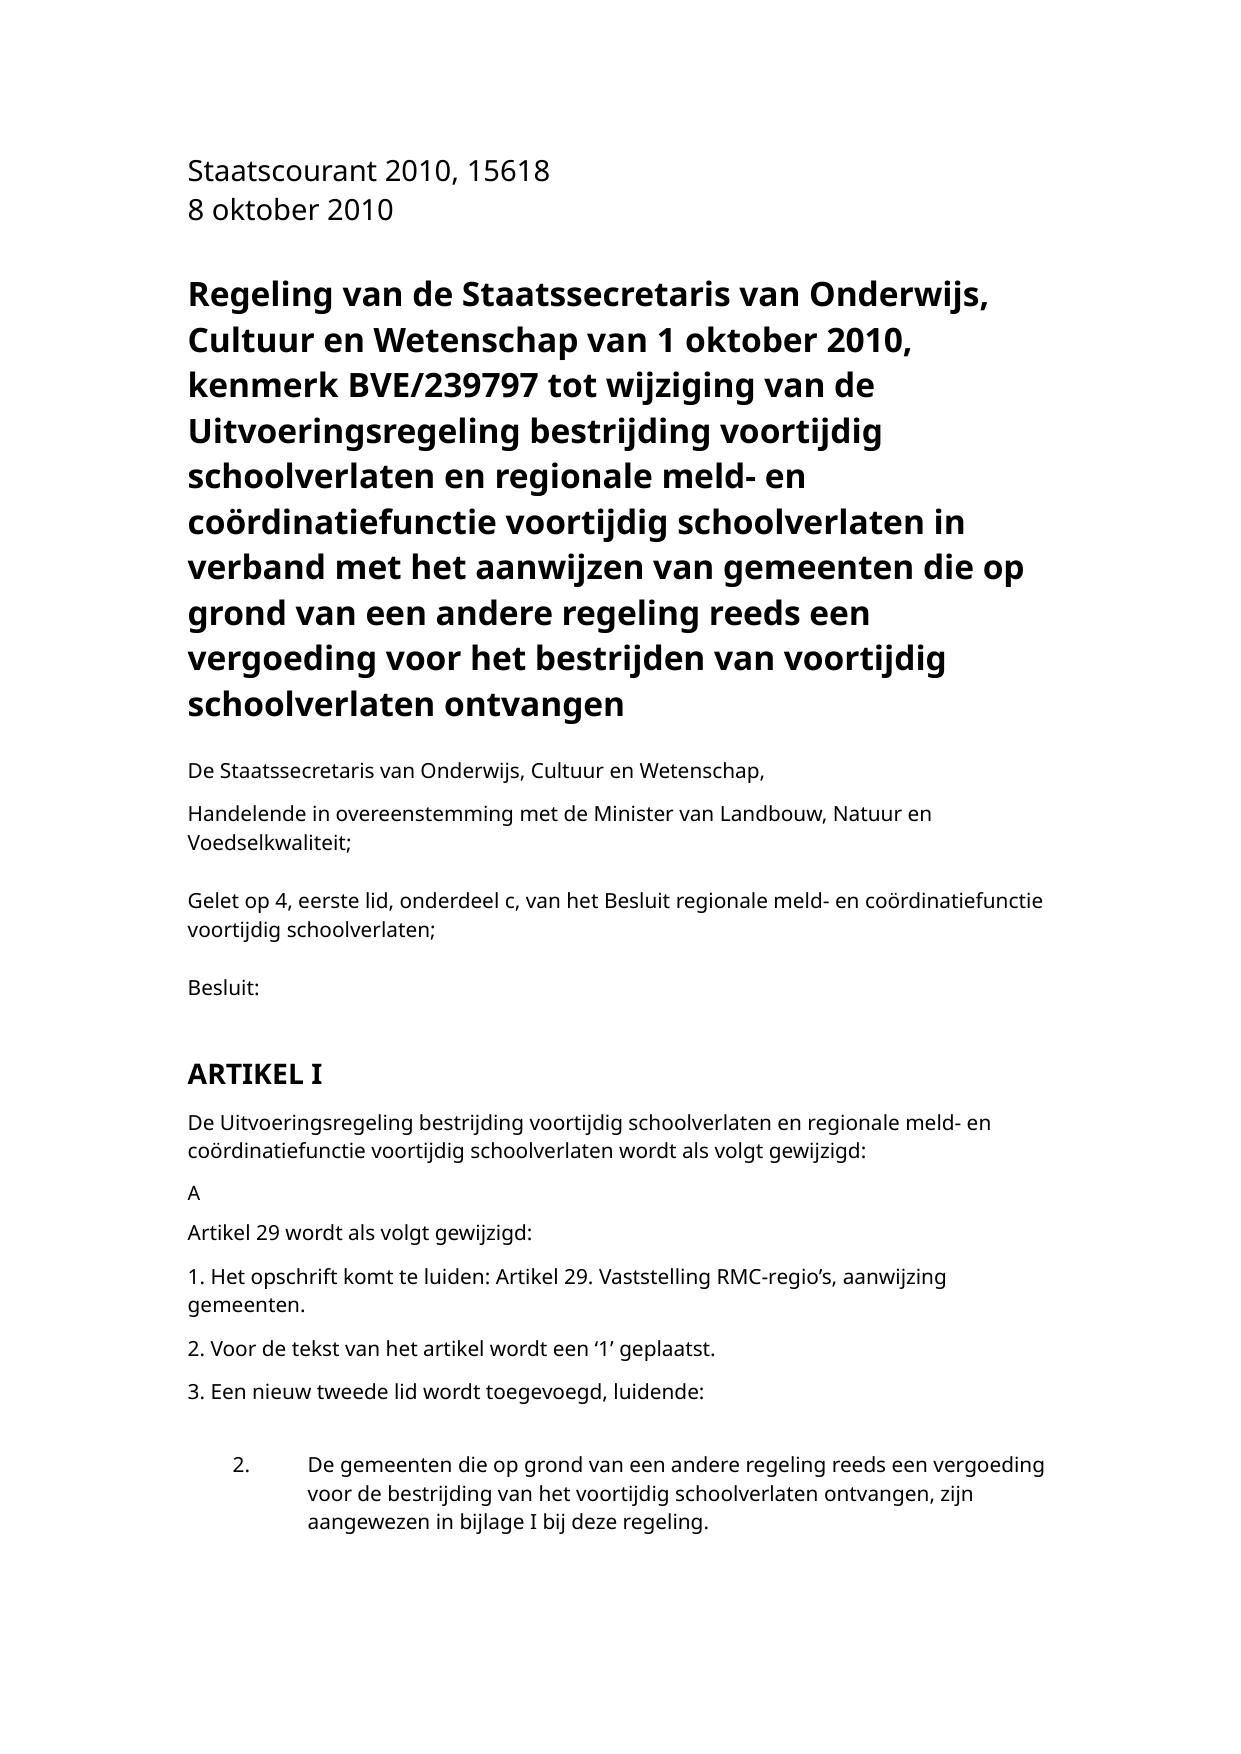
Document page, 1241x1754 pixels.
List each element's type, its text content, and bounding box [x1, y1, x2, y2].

text Besluit: [187, 973, 1053, 1002]
text 1. Het opschrift komt te luiden: Artikel 29. Vaststelling RMC-regio’s, aanwijzing gemeenten. [187, 1262, 1053, 1319]
text Handelende in overeenstemming met de Minister van Landbouw, Natuur en Voedselkwaliteit; [187, 799, 1053, 856]
text 3. Een nieuw tweede lid wordt toegevoegd, luidende: [187, 1377, 1053, 1406]
list De gemeenten die op grond van een andere regeling reeds een vergoeding voor de bestrijding van het voortijdig schoolverlaten ontvangen, zijn aangewezen in bijlage I bij deze regeling. [232, 1451, 1053, 1536]
text De Staatssecretaris van Onderwijs, Cultuur en Wetenschap, [187, 756, 1053, 784]
text Staatscourant 2010, 15618 [187, 150, 1053, 190]
text 8 oktober 2010 [187, 190, 1053, 229]
subtitle ARTIKEL I [187, 1054, 1053, 1093]
text Artikel 29 wordt als volgt gewijzigd: [187, 1218, 1053, 1247]
text 2. Voor de tekst van het artikel wordt een ‘1’ geplaatst. [187, 1334, 1053, 1362]
text A [187, 1180, 1053, 1207]
subtitle Regeling van de Staatssecretaris van Onderwijs, Cultuur en Wetenschap van 1 oktober 2010, kenmerk BVE/239797 tot wijziging van de Uitvoeringsregeling bestrijding voortijdig schoolverlaten en regionale meld- en coördinatiefunctie voortijdig schoolverlaten in verband met het aanwijzen van gemeenten die op grond van een andere regeling reeds een vergoeding voor het bestrijden van voortijdig schoolverlaten ontvangen [187, 271, 1053, 726]
text Gelet op 4, eerste lid, onderdeel c, van het Besluit regionale meld- en coördinatiefunctie voortijdig schoolverlaten; [187, 886, 1053, 943]
text De Uitvoeringsregeling bestrijding voortijdig schoolverlaten en regionale meld- en coördinatiefunctie voortijdig schoolverlaten wordt als volgt gewijzigd: [187, 1108, 1053, 1165]
